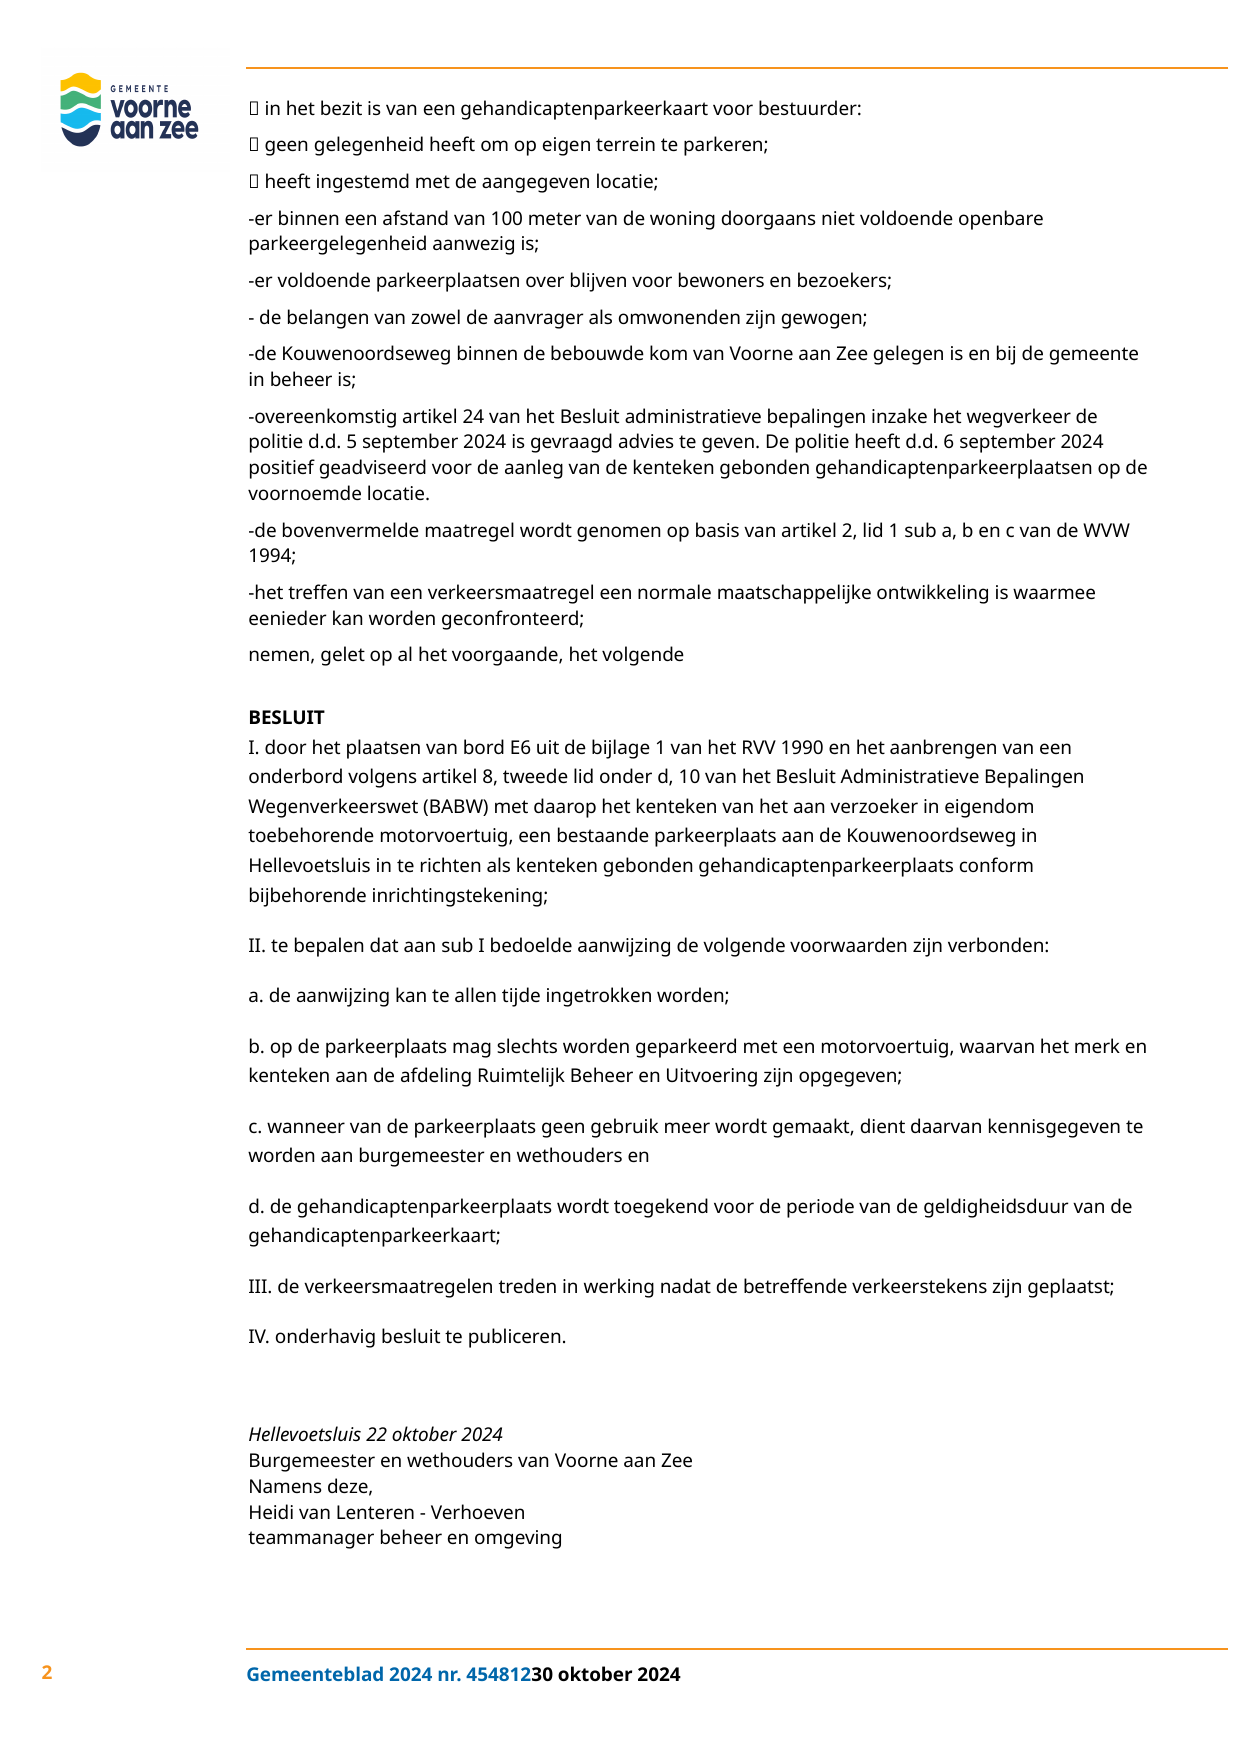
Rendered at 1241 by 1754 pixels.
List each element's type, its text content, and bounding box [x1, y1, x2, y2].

text Heidi van Lenteren - Verhoeven [248, 1499, 1152, 1524]
text III. de verkeersmaatregelen treden in werking nadat de betreffende verkeerstekens zijn geplaatst; [248, 1273, 1152, 1299]
text -er voldoende parkeerplaatsen over blijven voor bewoners en bezoekers; [248, 267, 1152, 293]
text -er binnen een afstand van 100 meter van de woning doorgaans niet voldoende openbare parkeergelegenheid aanwezig is; [248, 205, 1152, 256]
text I. door het plaatsen van bord E6 uit de bijlage 1 van het RVV 1990 en het aanbrengen van een onderbord volgens artikel 8, tweede lid onder d, 10 van het Besluit Administratieve Bepalingen Wegenverkeerswet (BABW) met daarop het kenteken van het aan verzoeker in eigendom toebehorende motorvoertuig, een bestaande parkeerplaats aan de Kouwenoordseweg in Hellevoetsluis in te richten als kenteken gebonden gehandicaptenparkeerplaats conform bijbehorende inrichtingstekening; [248, 734, 1152, 907]
text d. de gehandicaptenparkeerplaats wordt toegekend voor de periode van de geldigheidsduur van de gehandicaptenparkeerkaart; [248, 1193, 1152, 1248]
text Hellevoetsluis 22 oktober 2024 [248, 1422, 1152, 1447]
text  geen gelegenheid heeft om op eigen terrein te parkeren; [248, 131, 1152, 157]
text Namens deze, [248, 1473, 1152, 1499]
text  in het bezit is van een gehandicaptenparkeerkaart voor bestuurder: [248, 95, 1152, 121]
text c. wanneer van de parkeerplaats geen gebruik meer wordt gemaakt, dient daarvan kennisgegeven te worden aan burgemeester en wethouders en [248, 1113, 1152, 1168]
text a. de aanwijzing kan te allen tijde ingetrokken worden; [248, 983, 1152, 1008]
text - de belangen van zowel de aanvrager als omwonenden zijn gewogen; [248, 304, 1152, 329]
text -de bovenvermelde maatregel wordt genomen op basis van artikel 2, lid 1 sub a, b en c van de WVW 1994; [248, 517, 1152, 568]
text -overeenkomstig artikel 24 van het Besluit administratieve bepalingen inzake het wegverkeer de politie d.d. 5 september 2024 is gevraagd advies te geven. De politie heeft d.d. 6 september 2024 positief geadviseerd voor de aanleg van de kenteken gebonden gehandicaptenparkeerplaatsen op de voornoemde locatie. [248, 403, 1152, 506]
text b. op de parkeerplaats mag slechts worden geparkeerd met een motorvoertuig, waarvan het merk en kenteken aan de afdeling Ruimtelijk Beheer en Uitvoering zijn opgegeven; [248, 1033, 1152, 1088]
picture [41, 47, 231, 172]
text -de Kouwenoordseweg binnen de bebouwde kom van Voorne aan Zee gelegen is en bij de gemeente in beheer is; [248, 341, 1152, 392]
text Burgemeester en wethouders van Voorne aan Zee [248, 1447, 1152, 1473]
text II. te bepalen dat aan sub I bedoelde aanwijzing de volgende voorwaarden zijn verbonden: [248, 932, 1152, 958]
text -het treffen van een verkeersmaatregel een normale maatschappelijke ontwikkeling is waarmee eenieder kan worden geconfronteerd; [248, 579, 1152, 631]
text teammanager beheer en omgeving [248, 1524, 1152, 1550]
text nemen, gelet op al het voorgaande, het volgende [248, 642, 1152, 667]
text  heeft ingestemd met de aangegeven locatie; [248, 168, 1152, 194]
text IV. onderhavig besluit te publiceren. [248, 1323, 1152, 1349]
text BESLUIT [248, 704, 1152, 730]
